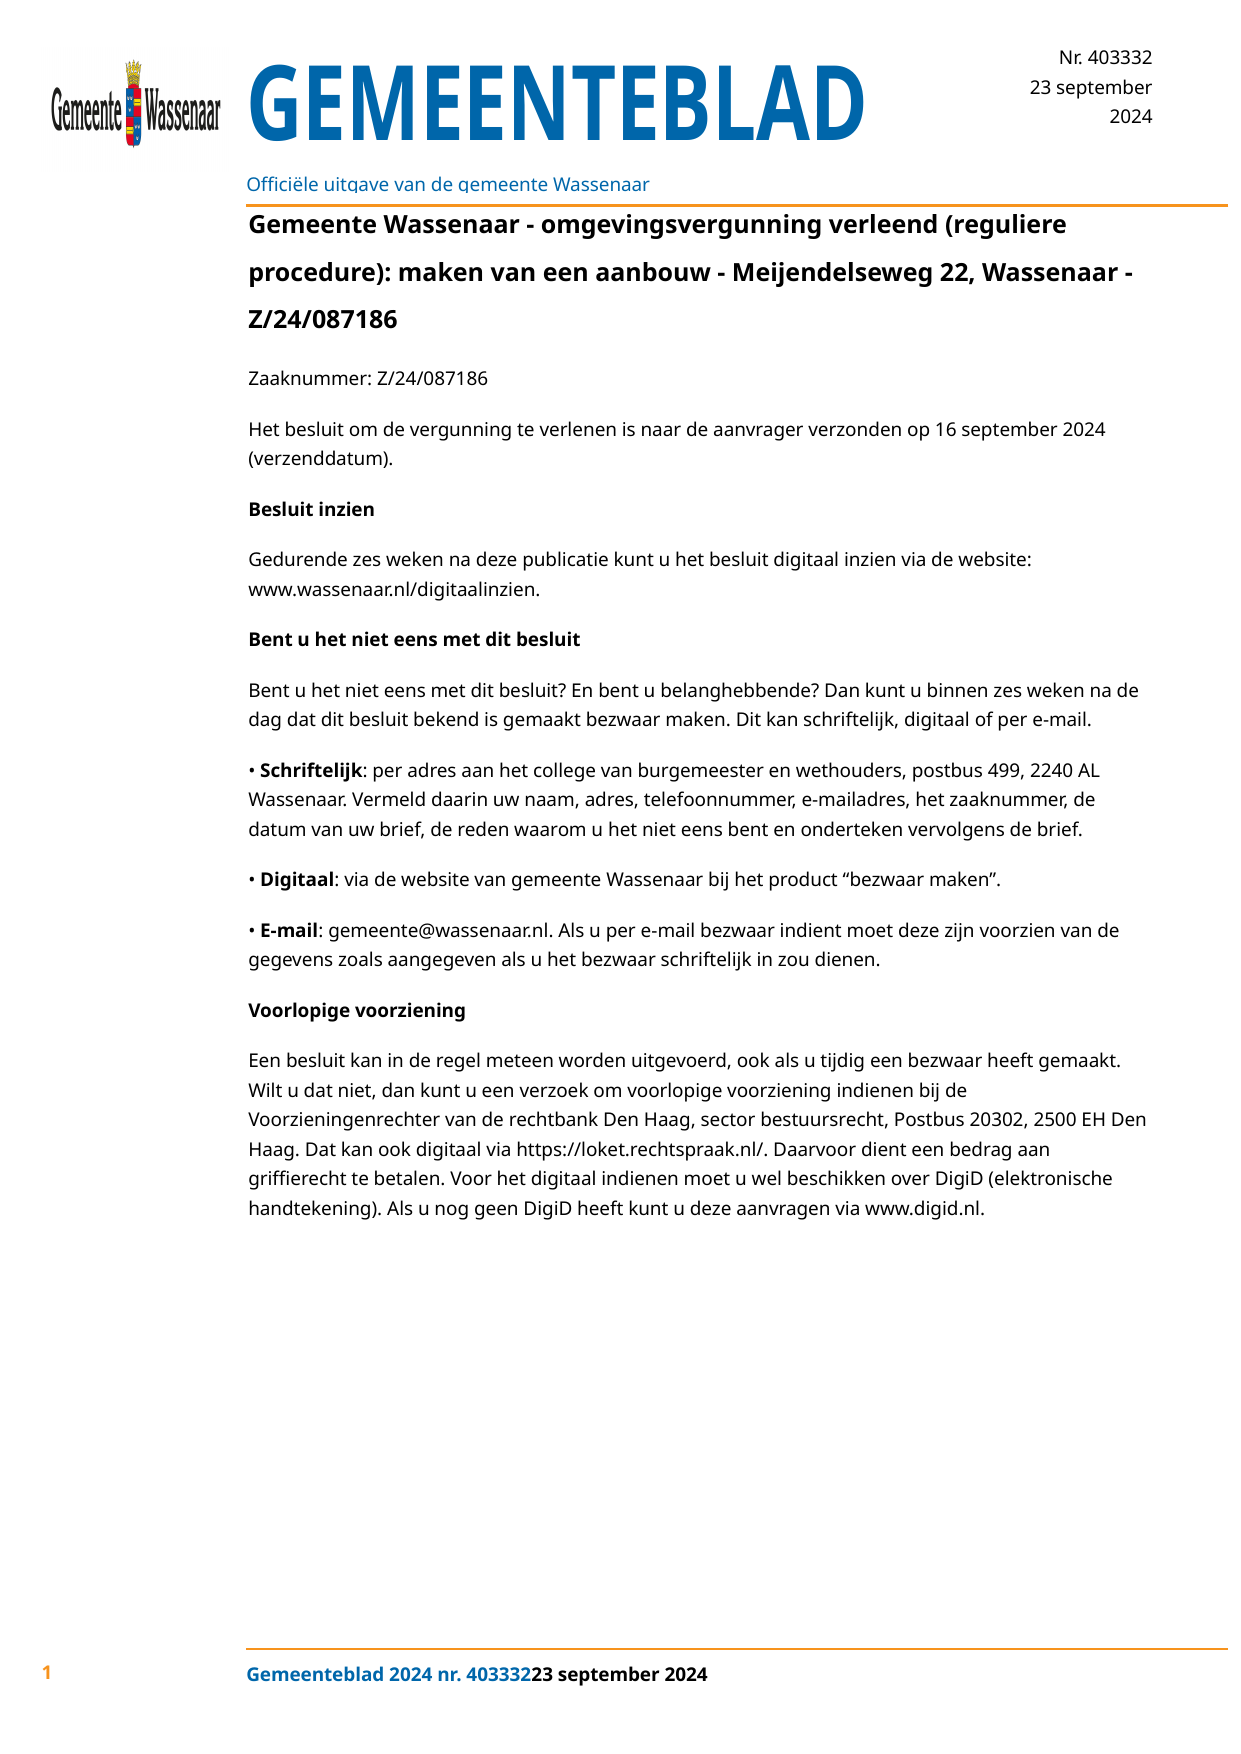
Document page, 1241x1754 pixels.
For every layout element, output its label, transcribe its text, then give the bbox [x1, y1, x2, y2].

text Gedurende zes weken na deze publicatie kunt u het besluit digitaal inzien via de website: www.wassenaar.nl/digitaalinzien. [248, 546, 1152, 602]
text Bent u het niet eens met dit besluit? En bent u belanghebbende? Dan kunt u binnen zes weken na de dag dat dit besluit bekend is gemaakt bezwaar maken. Dit kan schriftelijk, digitaal of per e-mail. [248, 677, 1152, 732]
text Bent u het niet eens met dit besluit [248, 626, 1152, 652]
text Besluit inzien [248, 496, 1152, 522]
text Het besluit om de vergunning te verlenen is naar de aanvrager verzonden op 16 september 2024 (verzenddatum). [248, 416, 1152, 471]
text Zaaknummer: Z/24/087186 [248, 366, 1152, 391]
text Voorlopige voorziening [248, 997, 1152, 1022]
picture [41, 47, 231, 172]
text Een besluit kan in de regel meteen worden uitgevoerd, ook als u tijdig een bezwaar heeft gemaakt. Wilt u dat niet, dan kunt u een verzoek om voorlopige voorziening indienen bij de Voorzieningenrechter van de rechtbank Den Haag, sector bestuursrecht, Postbus 20302, 2500 EH Den Haag. Dat kan ook digitaal via https://loket.rechtspraak.nl/. Daarvoor dient een bedrag aan griffierecht te betalen. Voor het digitaal indienen moet u wel beschikken over DigiD (elektronische handtekening). Als u nog geen DigiD heeft kunt u deze aanvragen via www.digid.nl. [248, 1047, 1152, 1221]
text Gemeente Wassenaar - omgevingsvergunning verleend (reguliere procedure): maken van een aanbouw - Meijendelseweg 22, Wassenaar - Z/24/087186 [248, 207, 1152, 336]
text • Schriftelijk: per adres aan het college van burgemeester en wethouders, postbus 499, 2240 AL Wassenaar. Vermeld daarin uw naam, adres, telefoonnummer, e-mailadres, het zaaknummer, de datum van uw brief, de reden waarom u het niet eens bent en onderteken vervolgens de brief. [248, 757, 1152, 842]
text • Digitaal: via de website van gemeente Wassenaar bij het product “bezwaar maken”. [248, 866, 1152, 892]
text • E-mail: gemeente@wassenaar.nl. Als u per e-mail bezwaar indient moet deze zijn voorzien van de gegevens zoals aangegeven als u het bezwaar schriftelijk in zou dienen. [248, 917, 1152, 972]
